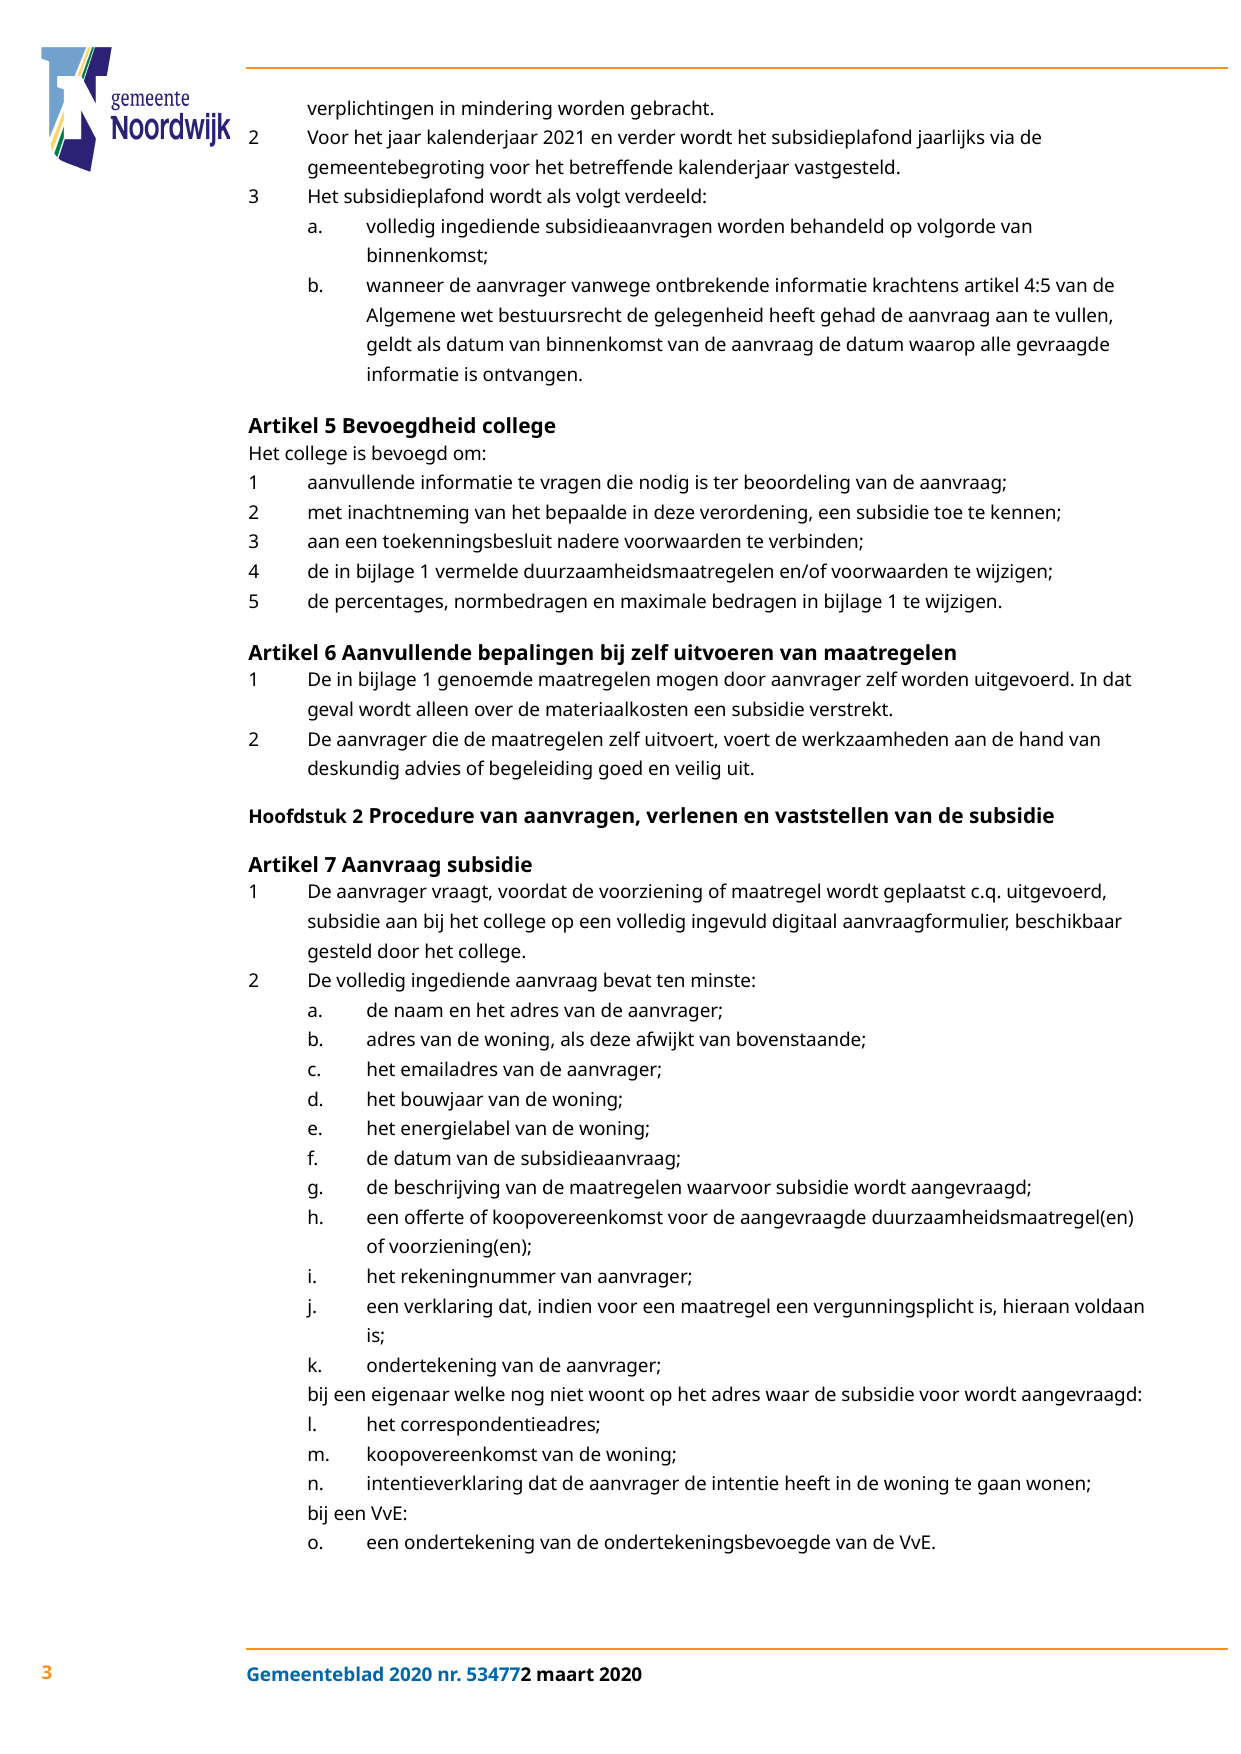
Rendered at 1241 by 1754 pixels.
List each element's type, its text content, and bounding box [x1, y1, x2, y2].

list De aanvrager vraagt, voordat de voorziening of maatregel wordt geplaatst c.q. uitgevoerd, subsidie aan bij het college op een volledig ingevuld digitaal aanvraagformulier, beschikbaar gesteld door het college. [248, 879, 1152, 964]
list wanneer de aanvrager vanwege ontbrekende informatie krachtens artikel 4:5 van de Algemene wet bestuursrecht de gelegenheid heeft gehad de aanvraag aan te vullen, geldt als datum van binnenkomst van de aanvraag de datum waarop alle gevraagde informatie is ontvangen. [307, 272, 1152, 387]
text Hoofdstuk 2 Procedure van aanvragen, verlenen en vaststellen van de subsidie [248, 801, 1152, 829]
list het correspondentieadres; [307, 1411, 1152, 1437]
list het rekeningnummer van aanvrager; [307, 1263, 1152, 1289]
list bij een eigenaar welke nog niet woont op het adres waar de subsidie voor wordt aangevraagd: [248, 1382, 1152, 1407]
list een ondertekening van de ondertekeningsbevoegde van de VvE. [307, 1529, 1152, 1555]
list intentieverklaring dat de aanvrager de intentie heeft in de woning te gaan wonen; [307, 1470, 1152, 1496]
list een verklaring dat, indien voor een maatregel een vergunningsplicht is, hieraan voldaan is; [307, 1293, 1152, 1348]
list de percentages, normbedragen en maximale bedragen in bijlage 1 te wijzigen. [248, 588, 1152, 613]
list Voor het jaar kalenderjaar 2021 en verder wordt het subsidieplafond jaarlijks via de gemeentebegroting voor het betreffende kalenderjaar vastgesteld. [248, 124, 1152, 180]
list De aanvrager die de maatregelen zelf uitvoert, voert de werkzaamheden aan de hand van deskundig advies of begeleiding goed en veilig uit. [248, 726, 1152, 781]
list het emailadres van de aanvrager; [307, 1056, 1152, 1082]
list De in bijlage 1 genoemde maatregelen mogen door aanvrager zelf worden uitgevoerd. In dat geval wordt alleen over de materiaalkosten een subsidie verstrekt. [248, 667, 1152, 722]
list bij een VvE: [248, 1500, 1152, 1526]
list de in bijlage 1 vermelde duurzaamheidsmaatregelen en/of voorwaarden te wijzigen; [248, 558, 1152, 584]
list Het subsidieplafond wordt als volgt verdeeld: [248, 183, 1152, 209]
list ondertekening van de aanvrager; [307, 1352, 1152, 1378]
list het energielabel van de woning; [307, 1115, 1152, 1141]
text Het college is bevoegd om: [248, 440, 1152, 466]
list volledig ingediende subsidieaanvragen worden behandeld op volgorde van binnenkomst; [307, 213, 1152, 268]
text Artikel 5 Bevoegdheid college [248, 411, 1152, 440]
list aan een toekenningsbesluit nadere voorwaarden te verbinden; [248, 529, 1152, 554]
list aanvullende informatie te vragen die nodig is ter beoordeling van de aanvraag; [248, 469, 1152, 495]
text Artikel 6 Aanvullende bepalingen bij zelf uitvoeren van maatregelen [248, 638, 1152, 667]
list de naam en het adres van de aanvrager; [307, 997, 1152, 1023]
text Artikel 7 Aanvraag subsidie [248, 850, 1152, 879]
list met inachtneming van het bepaalde in deze verordening, een subsidie toe te kennen; [248, 499, 1152, 525]
list een offerte of koopovereenkomst voor de aangevraagde duurzaamheidsmaatregel(en) of voorziening(en); [307, 1204, 1152, 1259]
list De volledig ingediende aanvraag bevat ten minste: [248, 967, 1152, 993]
list het bouwjaar van de woning; [307, 1086, 1152, 1112]
list de beschrijving van de maatregelen waarvoor subsidie wordt aangevraagd; [307, 1174, 1152, 1200]
list koopovereenkomst van de woning; [307, 1441, 1152, 1467]
list verplichtingen in mindering worden gebracht. [248, 95, 1152, 121]
picture [41, 47, 231, 172]
list de datum van de subsidieaanvraag; [307, 1145, 1152, 1171]
list adres van de woning, als deze afwijkt van bovenstaande; [307, 1027, 1152, 1052]
